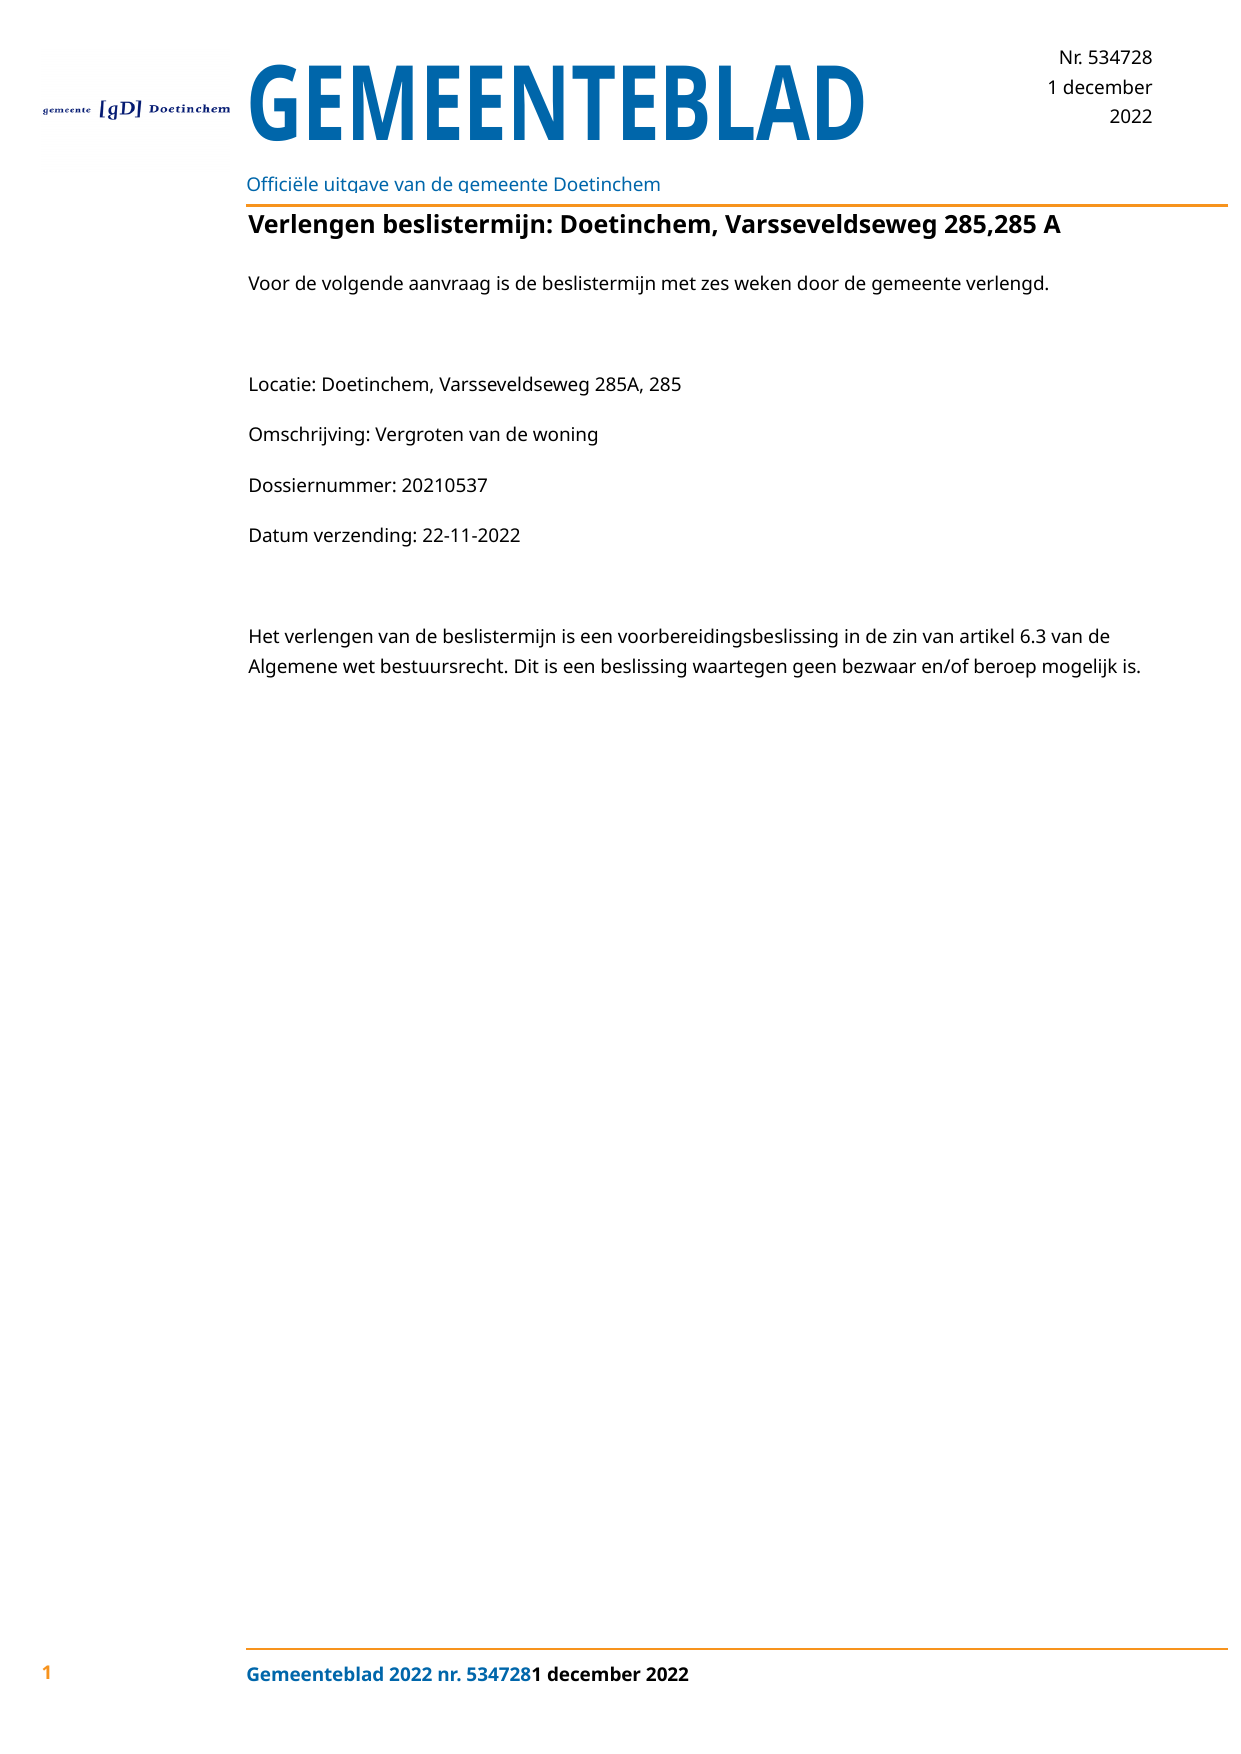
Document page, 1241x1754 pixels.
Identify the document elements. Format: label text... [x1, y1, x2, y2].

text Omschrijving: Vergroten van de woning [248, 422, 1152, 447]
picture [41, 47, 231, 172]
text Dossiernummer: 20210537 [248, 472, 1152, 498]
text Voor de volgende aanvraag is de beslistermijn met zes weken door de gemeente verlengd. [248, 270, 1152, 296]
text Verlengen beslistermijn: Doetinchem, Varsseveldseweg 285,285 A [248, 207, 1152, 241]
text Het verlengen van de beslistermijn is een voorbereidingsbeslissing in de zin van artikel 6.3 van de Algemene wet bestuursrecht. Dit is een beslissing waartegen geen bezwaar en/of beroep mogelijk is. [248, 623, 1152, 678]
text Datum verzending: 22-11-2022 [248, 522, 1152, 548]
text Locatie: Doetinchem, Varsseveldseweg 285A, 285 [248, 371, 1152, 397]
